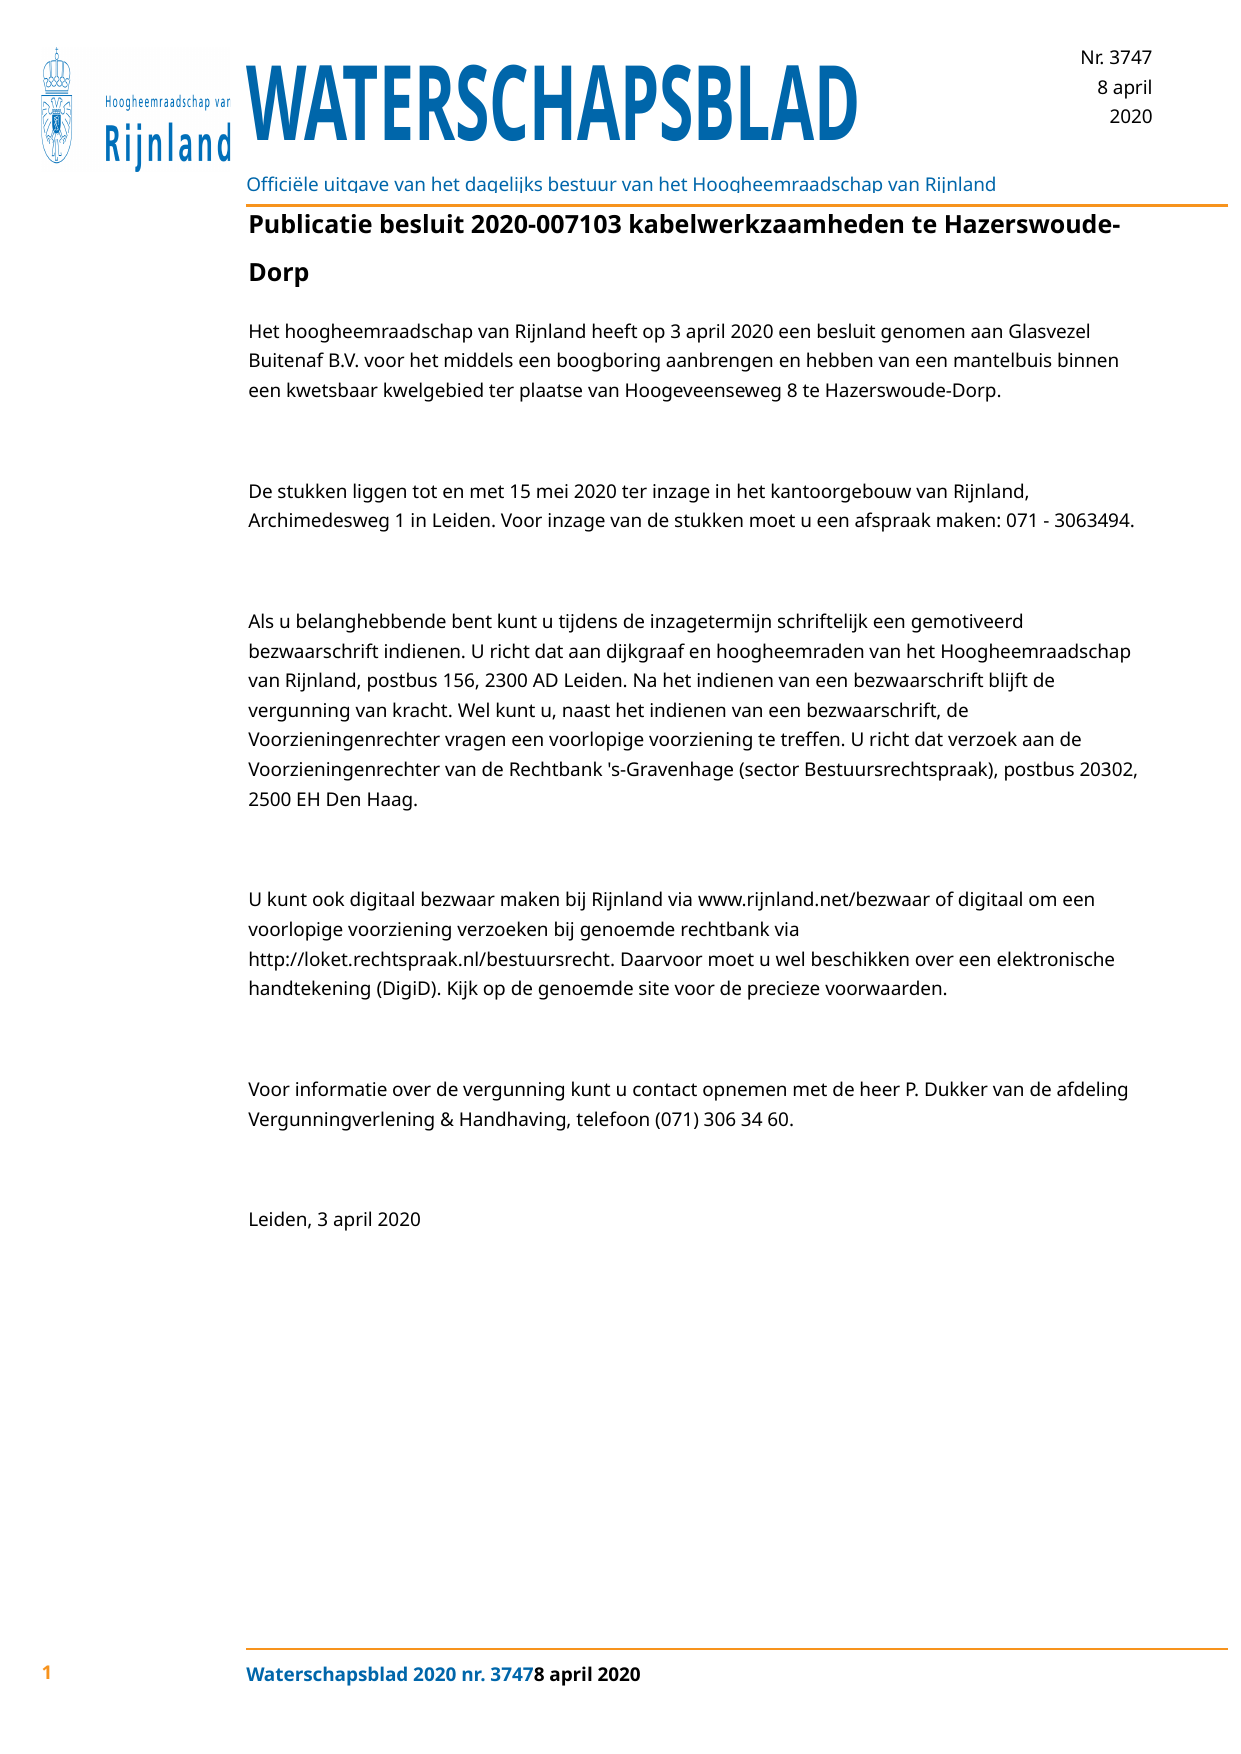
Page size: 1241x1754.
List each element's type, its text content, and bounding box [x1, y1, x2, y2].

text Publicatie besluit 2020-007103 kabelwerkzaamheden te Hazerswoude-Dorp [248, 207, 1152, 288]
text U kunt ook digitaal bezwaar maken bij Rijnland via www.rijnland.net/bezwaar of digitaal om een voorlopige voorziening verzoeken bij genoemde rechtbank via http://loket.rechtspraak.nl/bestuursrecht. Daarvoor moet u wel beschikken over een elektronische handtekening (DigiD). Kijk op de genoemde site voor de precieze voorwaarden. [248, 887, 1152, 1001]
text Leiden, 3 april 2020 [248, 1207, 1152, 1232]
text Het hoogheemraadschap van Rijnland heeft op 3 april 2020 een besluit genomen aan Glasvezel Buitenaf B.V. voor het middels een boogboring aanbrengen en hebben van een mantelbuis binnen een kwetsbaar kwelgebied ter plaatse van Hoogeveenseweg 8 te Hazerswoude-Dorp. [248, 318, 1152, 403]
text De stukken liggen tot en met 15 mei 2020 ter inzage in het kantoorgebouw van Rijnland, Archimedesweg 1 in Leiden. Voor inzage van de stukken moet u een afspraak maken: 071 - 3063494. [248, 478, 1152, 533]
picture [41, 47, 231, 172]
text Voor informatie over de vergunning kunt u contact opnemen met de heer P. Dukker van de afdeling Vergunningverlening & Handhaving, telefoon (071) 306 34 60. [248, 1076, 1152, 1132]
text Als u belanghebbende bent kunt u tijdens de inzagetermijn schriftelijk een gemotiveerd bezwaarschrift indienen. U richt dat aan dijkgraaf en hoogheemraden van het Hoogheemraadschap van Rijnland, postbus 156, 2300 AD Leiden. Na het indienen van een bezwaarschrift blijft de vergunning van kracht. Wel kunt u, naast het indienen van een bezwaarschrift, de Voorzieningenrechter vragen een voorlopige voorziening te treffen. U richt dat verzoek aan de Voorzieningenrechter van de Rechtbank 's-Gravenhage (sector Bestuursrechtspraak), postbus 20302, 2500 EH Den Haag. [248, 608, 1152, 812]
